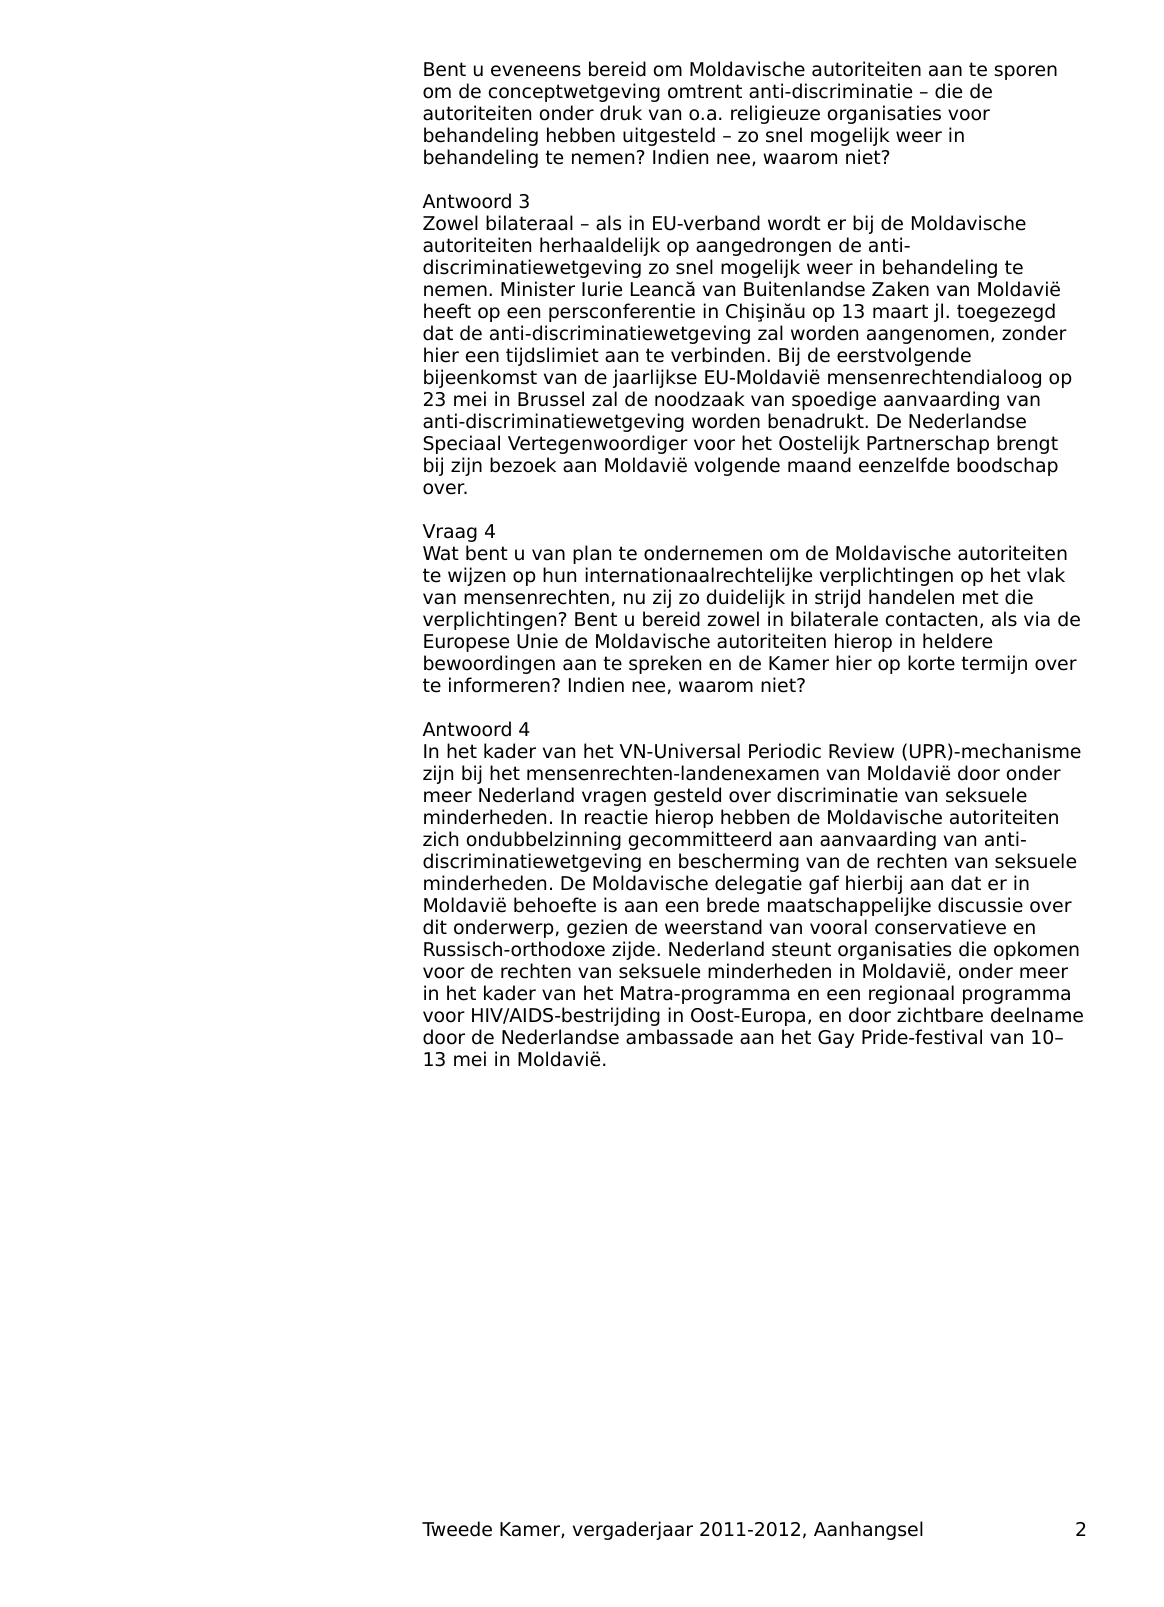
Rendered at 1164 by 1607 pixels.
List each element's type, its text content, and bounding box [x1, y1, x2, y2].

text Wat bent u van plan te ondernemen om de Moldavische autoriteiten te wijzen op hun internationaalrechtelijke verplichtingen op het vlak van mensenrechten, nu zij zo duidelijk in strijd handelen met die verplichtingen? Bent u bereid zowel in bilaterale contacten, als via de Europese Unie de Moldavische autoriteiten hierop in heldere bewoordingen aan te spreken en de Kamer hier op korte termijn over te informeren? Indien nee, waarom niet? [422, 543, 1087, 697]
text Zowel bilateraal – als in EU-verband wordt er bij de Moldavische autoriteiten herhaaldelijk op aangedrongen de anti-discriminatiewetgeving zo snel mogelijk weer in behandeling te nemen. Minister Iurie Leancă van Buitenlandse Zaken van Moldavië heeft op een persconferentie in Chişinău op 13 maart jl. toegezegd dat de anti-discriminatiewetgeving zal worden aangenomen, zonder hier een tijdslimiet aan te verbinden. Bij de eerstvolgende bijeenkomst van de jaarlijkse EU-Moldavië mensenrechtendialoog op 23 mei in Brussel zal de noodzaak van spoedige aanvaarding van anti-discriminatiewetgeving worden benadrukt. De Nederlandse Speciaal Vertegenwoordiger voor het Oostelijk Partnerschap brengt bij zijn bezoek aan Moldavië volgende maand eenzelfde boodschap over. [422, 213, 1087, 499]
text Bent u eveneens bereid om Moldavische autoriteiten aan te sporen om de conceptwetgeving omtrent anti-discriminatie – die de autoriteiten onder druk van o.a. religieuze organisaties voor behandeling hebben uitgesteld – zo snel mogelijk weer in behandeling te nemen? Indien nee, waarom niet? [422, 59, 1087, 169]
text Antwoord 3 [422, 191, 1087, 213]
text In het kader van het VN-Universal Periodic Review (UPR)-mechanisme zijn bij het mensenrechten-landenexamen van Moldavië door onder meer Nederland vragen gesteld over discriminatie van seksuele minderheden. In reactie hierop hebben de Moldavische autoriteiten zich ondubbelzinning gecommitteerd aan aanvaarding van anti-discriminatiewetgeving en bescherming van de rechten van seksuele minderheden. De Moldavische delegatie gaf hierbij aan dat er in Moldavië behoefte is aan een brede maatschappelijke discussie over dit onderwerp, gezien de weerstand van vooral conservatieve en Russisch-orthodoxe zijde. Nederland steunt organisaties die opkomen voor de rechten van seksuele minderheden in Moldavië, onder meer in het kader van het Matra-programma en een regionaal programma voor HIV/AIDS-bestrijding in Oost-Europa, en door zichtbare deelname door de Nederlandse ambassade aan het Gay Pride-festival van 10–13 mei in Moldavië. [422, 741, 1087, 1071]
text Vraag 4 [422, 521, 1087, 543]
text Antwoord 4 [422, 719, 1087, 741]
